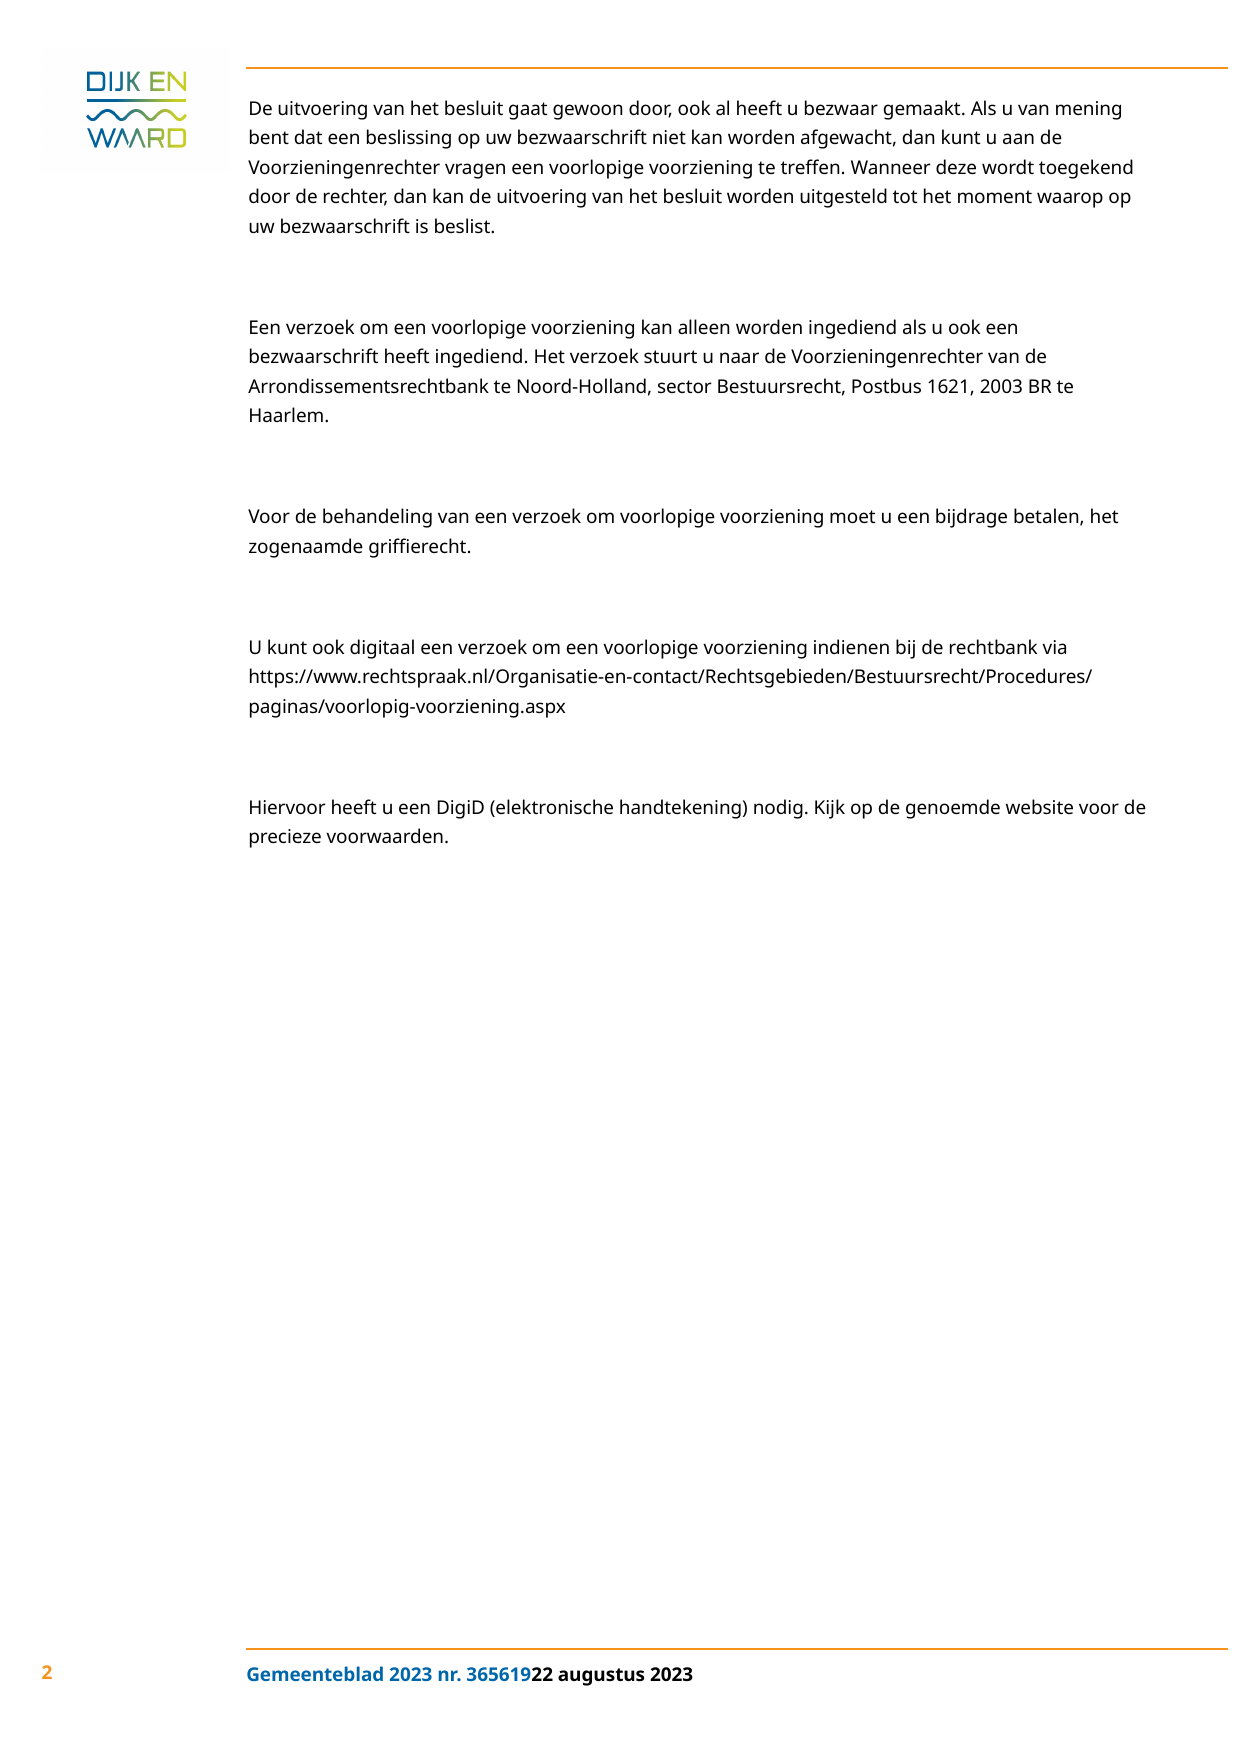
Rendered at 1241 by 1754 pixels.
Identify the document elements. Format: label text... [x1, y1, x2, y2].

picture [41, 47, 231, 172]
text Een verzoek om een voorlopige voorziening kan alleen worden ingediend als u ook een bezwaarschrift heeft ingediend. Het verzoek stuurt u naar de Voorzieningenrechter van de Arrondissementsrechtbank te Noord-Holland, sector Bestuursrecht, Postbus 1621, 2003 BR te Haarlem. [248, 314, 1152, 428]
text Hiervoor heeft u een DigiD (elektronische handtekening) nodig. Kijk op de genoemde website voor de precieze voorwaarden. [248, 794, 1152, 849]
text De uitvoering van het besluit gaat gewoon door, ook al heeft u bezwaar gemaakt. Als u van mening bent dat een beslissing op uw bezwaarschrift niet kan worden afgewacht, dan kunt u aan de Voorzieningenrechter vragen een voorlopige voorziening te treffen. Wanneer deze wordt toegekend door de rechter, dan kan de uitvoering van het besluit worden uitgesteld tot het moment waarop op uw bezwaarschrift is beslist. [248, 95, 1152, 239]
text Voor de behandeling van een verzoek om voorlopige voorziening moet u een bijdrage betalen, het zogenaamde griffierecht. [248, 503, 1152, 559]
text U kunt ook digitaal een verzoek om een voorlopige voorziening indienen bij de rechtbank via https://www.rechtspraak.nl/Organisatie-en-contact/Rechtsgebieden/Bestuursrecht/Procedures/paginas/voorlopig-voorziening.aspx [248, 634, 1152, 719]
